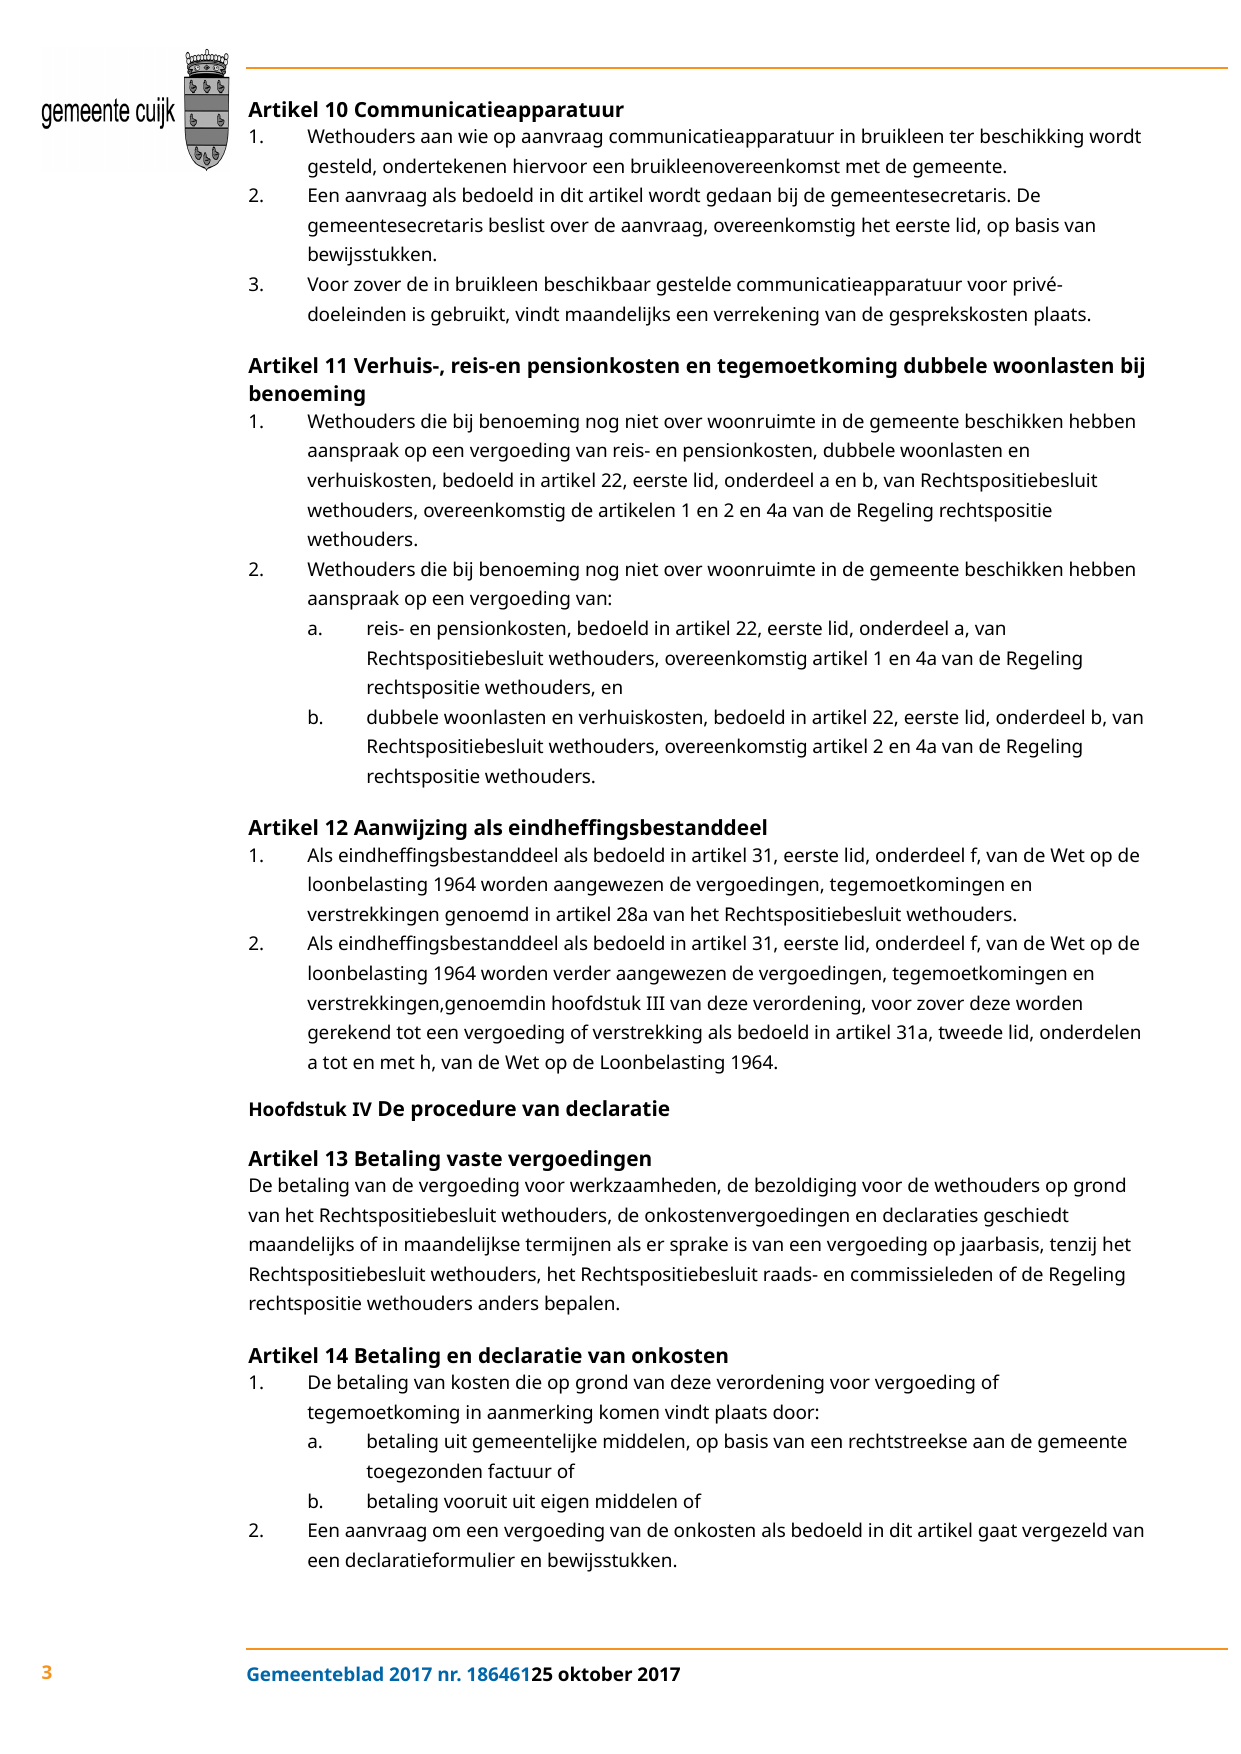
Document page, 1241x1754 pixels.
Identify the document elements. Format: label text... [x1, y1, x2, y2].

list Wethouders die bij benoeming nog niet over woonruimte in de gemeente beschikken hebben aanspraak op een vergoeding van reis- en pensionkosten, dubbele woonlasten en verhuiskosten, bedoeld in artikel 22, eerste lid, onderdeel a en b, van Rechtspositiebesluit wethouders, overeenkomstig de artikelen 1 en 2 en 4a van de Regeling rechtspositie wethouders. [248, 408, 1152, 552]
text Artikel 10 Communicatieapparatuur [248, 95, 1152, 123]
list Voor zover de in bruikleen beschikbaar gestelde communicatieapparatuur voor privé-doeleinden is gebruikt, vindt maandelijks een verrekening van de gesprekskosten plaats. [248, 271, 1152, 326]
picture [41, 47, 231, 172]
text Artikel 11 Verhuis-, reis-en pensionkosten en tegemoetkoming dubbele woonlasten bij benoeming [248, 351, 1152, 408]
list betaling uit gemeentelijke middelen, op basis van een rechtstreekse aan de gemeente toegezonden factuur of [307, 1429, 1152, 1484]
list Een aanvraag om een vergoeding van de onkosten als bedoeld in dit artikel gaat vergezeld van een declaratieformulier en bewijsstukken. [248, 1517, 1152, 1573]
list reis- en pensionkosten, bedoeld in artikel 22, eerste lid, onderdeel a, van Rechtspositiebesluit wethouders, overeenkomstig artikel 1 en 4a van de Regeling rechtspositie wethouders, en [307, 615, 1152, 700]
text Artikel 13 Betaling vaste vergoedingen [248, 1144, 1152, 1172]
text Hoofdstuk IV De procedure van declaratie [248, 1094, 1152, 1123]
text Artikel 12 Aanwijzing als eindheffingsbestanddeel [248, 813, 1152, 842]
list Wethouders aan wie op aanvraag communicatieapparatuur in bruikleen ter beschikking wordt gesteld, ondertekenen hiervoor een bruikleenovereenkomst met de gemeente. [248, 123, 1152, 178]
text De betaling van de vergoeding voor werkzaamheden, de bezoldiging voor de wethouders op grond van het Rechtspositiebesluit wethouders, de onkostenvergoedingen en declaraties geschiedt maandelijks of in maandelijkse termijnen als er sprake is van een vergoeding op jaarbasis, tenzij het Rechtspositiebesluit wethouders, het Rechtspositiebesluit raads- en commissieleden of de Regeling rechtspositie wethouders anders bepalen. [248, 1172, 1152, 1316]
list Een aanvraag als bedoeld in dit artikel wordt gedaan bij de gemeentesecretaris. De gemeentesecretaris beslist over de aanvraag, overeenkomstig het eerste lid, op basis van bewijsstukken. [248, 182, 1152, 267]
list betaling vooruit uit eigen middelen of [307, 1488, 1152, 1513]
text Artikel 14 Betaling en declaratie van onkosten [248, 1341, 1152, 1369]
list Als eindheffingsbestanddeel als bedoeld in artikel 31, eerste lid, onderdeel f, van de Wet op de loonbelasting 1964 worden verder aangewezen de vergoedingen, tegemoetkomingen en verstrekkingen,genoemdin hoofdstuk III van deze verordening, voor zover deze worden gerekend tot een vergoeding of verstrekking als bedoeld in artikel 31a, tweede lid, onderdelen a tot en met h, van de Wet op de Loonbelasting 1964. [248, 931, 1152, 1075]
list dubbele woonlasten en verhuiskosten, bedoeld in artikel 22, eerste lid, onderdeel b, van Rechtspositiebesluit wethouders, overeenkomstig artikel 2 en 4a van de Regeling rechtspositie wethouders. [307, 704, 1152, 789]
list De betaling van kosten die op grond van deze verordening voor vergoeding of tegemoetkoming in aanmerking komen vindt plaats door: [248, 1369, 1152, 1425]
list Als eindheffingsbestanddeel als bedoeld in artikel 31, eerste lid, onderdeel f, van de Wet op de loonbelasting 1964 worden aangewezen de vergoedingen, tegemoetkomingen en verstrekkingen genoemd in artikel 28a van het Rechtspositiebesluit wethouders. [248, 842, 1152, 927]
list Wethouders die bij benoeming nog niet over woonruimte in de gemeente beschikken hebben aanspraak op een vergoeding van: [248, 556, 1152, 611]
